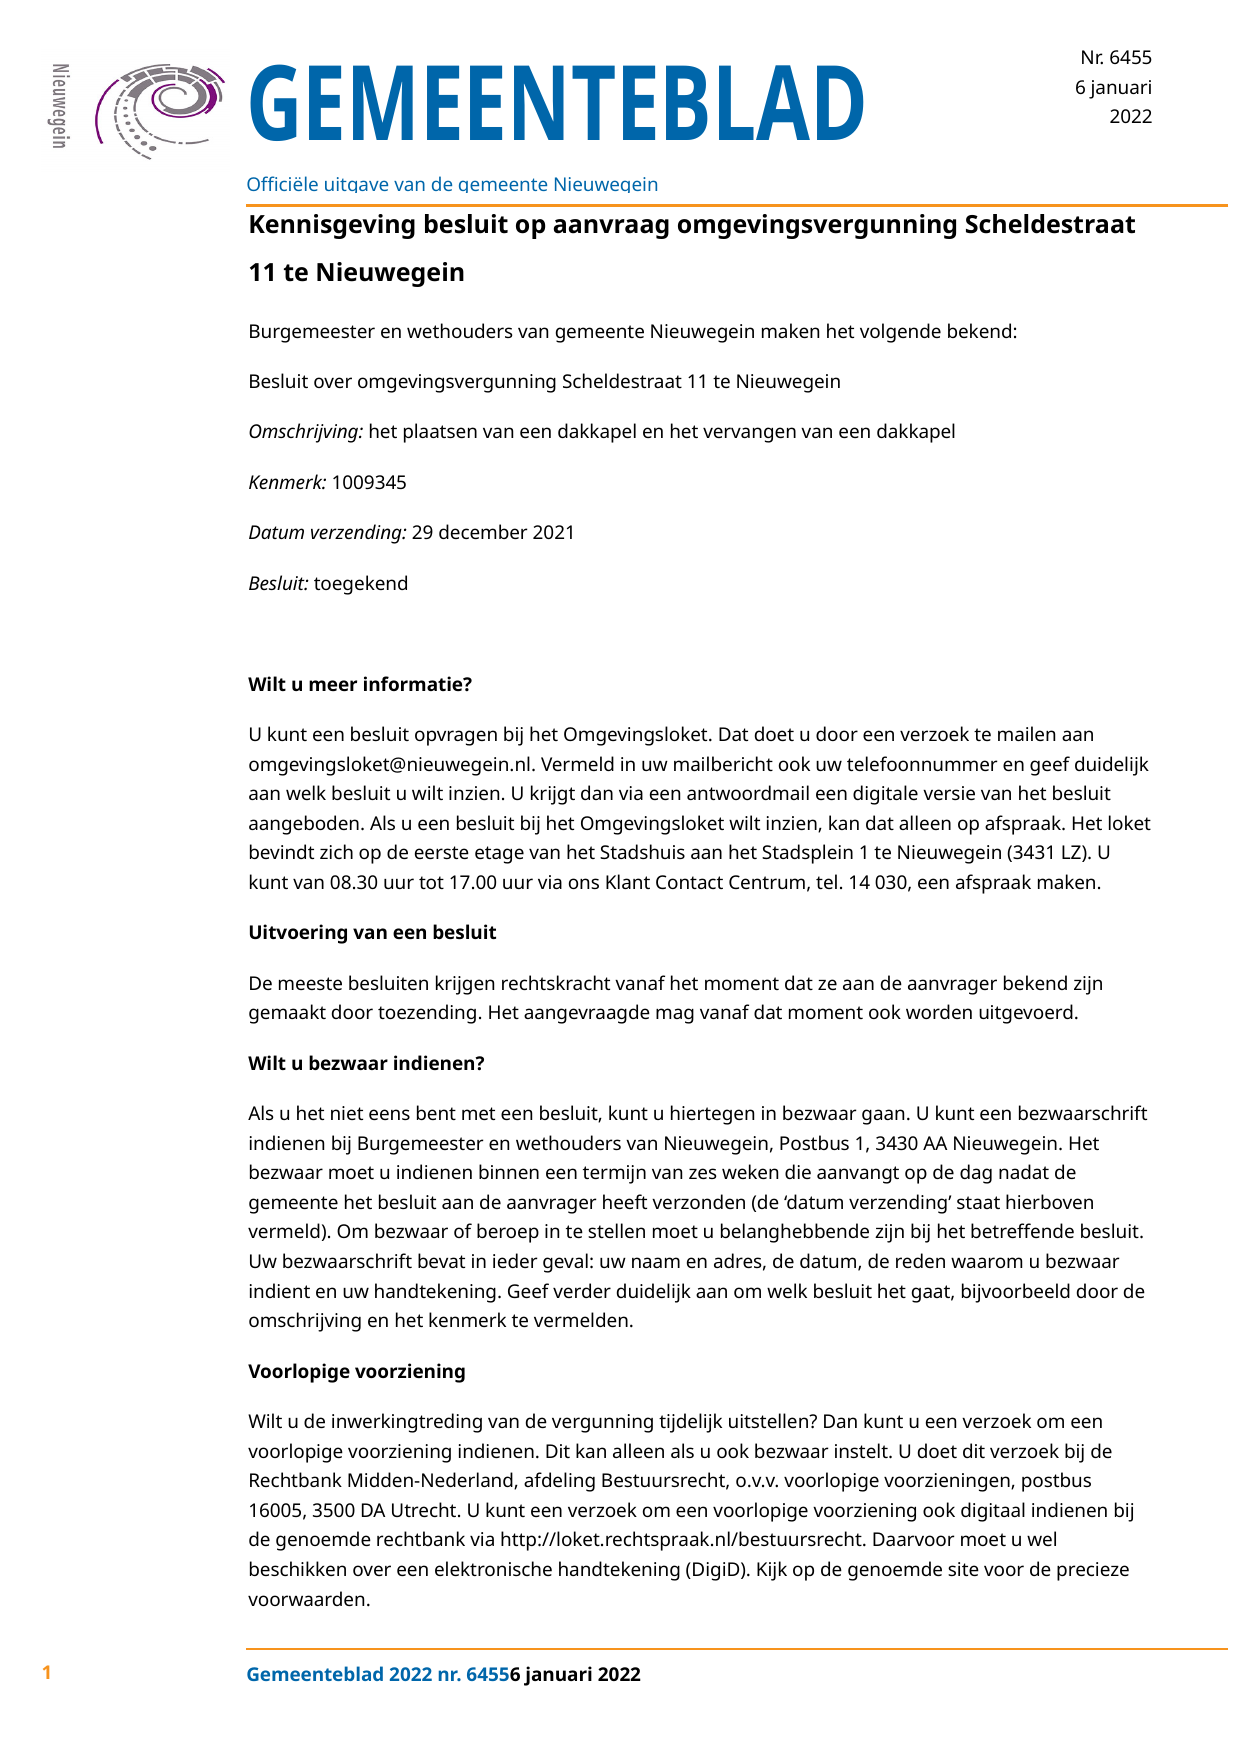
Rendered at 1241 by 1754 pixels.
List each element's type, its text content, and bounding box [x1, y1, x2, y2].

text Voorlopige voorziening [248, 1358, 1152, 1384]
text De meeste besluiten krijgen rechtskracht vanaf het moment dat ze aan de aanvrager bekend zijn gemaakt door toezending. Het aangevraagde mag vanaf dat moment ook worden uitgevoerd. [248, 970, 1152, 1025]
text Besluit: toegekend [248, 570, 1152, 596]
text Kenmerk: 1009345 [248, 469, 1152, 495]
picture [41, 47, 231, 172]
text Datum verzending: 29 december 2021 [248, 519, 1152, 545]
text Besluit over omgevingsvergunning Scheldestraat 11 te Nieuwegein [248, 368, 1152, 394]
text U kunt een besluit opvragen bij het Omgevingsloket. Dat doet u door een verzoek te mailen aan omgevingsloket@nieuwegein.nl. Vermeld in uw mailbericht ook uw telefoonnummer en geef duidelijk aan welk besluit u wilt inzien. U krijgt dan via een antwoordmail een digitale versie van het besluit aangeboden. Als u een besluit bij het Omgevingsloket wilt inzien, kan dat alleen op afspraak. Het loket bevindt zich op de eerste etage van het Stadshuis aan het Stadsplein 1 te Nieuwegein (3431 LZ). U kunt van 08.30 uur tot 17.00 uur via ons Klant Contact Centrum, tel. 14 030, een afspraak maken. [248, 721, 1152, 895]
text Als u het niet eens bent met een besluit, kunt u hiertegen in bezwaar gaan. U kunt een bezwaarschrift indienen bij Burgemeester en wethouders van Nieuwegein, Postbus 1, 3430 AA Nieuwegein. Het bezwaar moet u indienen binnen een termijn van zes weken die aanvangt op de dag nadat de gemeente het besluit aan de aanvrager heeft verzonden (de ‘datum verzending’ staat hierboven vermeld). Om bezwaar of beroep in te stellen moet u belanghebbende zijn bij het betreffende besluit. Uw bezwaarschrift bevat in ieder geval: uw naam en adres, de datum, de reden waarom u bezwaar indient en uw handtekening. Geef verder duidelijk aan om welk besluit het gaat, bijvoorbeeld door de omschrijving en het kenmerk te vermelden. [248, 1100, 1152, 1333]
text Burgemeester en wethouders van gemeente Nieuwegein maken het volgende bekend: [248, 318, 1152, 344]
text Omschrijving: het plaatsen van een dakkapel en het vervangen van een dakkapel [248, 419, 1152, 444]
text Wilt u meer informatie? [248, 671, 1152, 697]
text Wilt u bezwaar indienen? [248, 1050, 1152, 1076]
text Uitvoering van een besluit [248, 919, 1152, 945]
text Wilt u de inwerkingtreding van de vergunning tijdelijk uitstellen? Dan kunt u een verzoek om een voorlopige voorziening indienen. Dit kan alleen als u ook bezwaar instelt. U doet dit verzoek bij de Rechtbank Midden-Nederland, afdeling Bestuursrecht, o.v.v. voorlopige voorzieningen, postbus 16005, 3500 DA Utrecht. U kunt een verzoek om een voorlopige voorziening ook digitaal indienen bij de genoemde rechtbank via http://loket.rechtspraak.nl/bestuursrecht. Daarvoor moet u wel beschikken over een elektronische handtekening (DigiD). Kijk op de genoemde site voor de precieze voorwaarden. [248, 1408, 1152, 1612]
text Kennisgeving besluit op aanvraag omgevingsvergunning Scheldestraat 11 te Nieuwegein [248, 207, 1152, 288]
